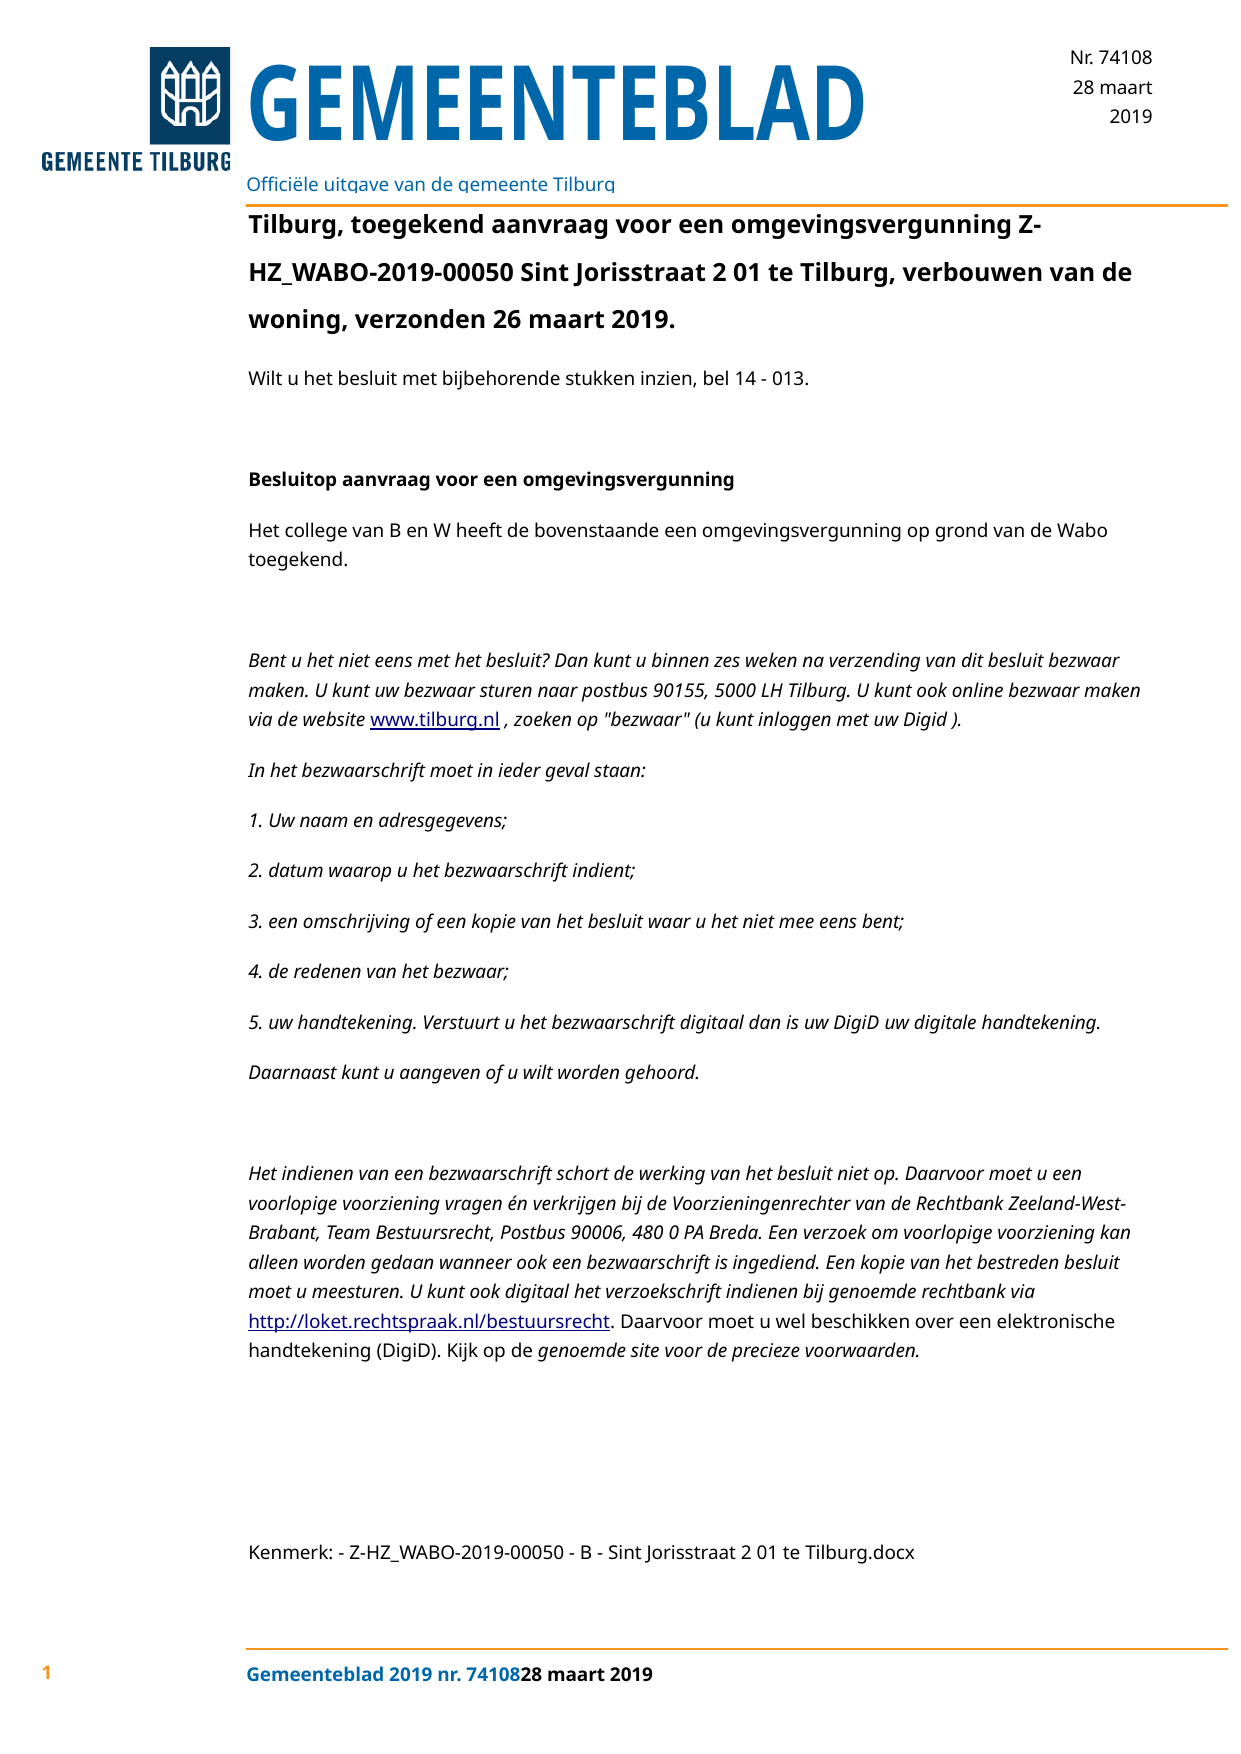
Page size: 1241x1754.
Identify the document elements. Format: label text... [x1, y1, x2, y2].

text In het bezwaarschrift moet in ieder geval staan: [248, 757, 1152, 782]
text 5. uw handtekening. Verstuurt u het bezwaarschrift digitaal dan is uw DigiD uw digitale handtekening. [248, 1009, 1152, 1034]
text Bent u het niet eens met het besluit? Dan kunt u binnen zes weken na verzending van dit besluit bezwaar maken. U kunt uw bezwaar sturen naar postbus 90155, 5000 LH Tilburg. U kunt ook online bezwaar maken via de website www.tilburg.nl , zoeken op "bezwaar" (u kunt inloggen met uw Digid ). [248, 647, 1152, 732]
picture [41, 47, 231, 172]
text Het indienen van een bezwaarschrift schort de werking van het besluit niet op. Daarvoor moet u een voorlopige voorziening vragen én verkrijgen bij de Voorzieningenrechter van de Rechtbank Zeeland-West-Brabant, Team Bestuursrecht, Postbus 90006, 480 0 PA Breda. Een verzoek om voorlopige voorziening kan alleen worden gedaan wanneer ook een bezwaarschrift is ingediend. Een kopie van het bestreden besluit moet u meesturen. U kunt ook digitaal het verzoekschrift indienen bij genoemde rechtbank via http://loket.rechtspraak.nl/bestuursrecht. Daarvoor moet u wel beschikken over een elektronische handtekening (DigiD). Kijk op de genoemde site voor de precieze voorwaarden. [248, 1160, 1152, 1363]
text Het college van B en W heeft de bovenstaande een omgevingsvergunning op grond van de Wabo toegekend. [248, 517, 1152, 572]
text 4. de redenen van het bezwaar; [248, 958, 1152, 984]
text Daarnaast kunt u aangeven of u wilt worden gehoord. [248, 1059, 1152, 1085]
text Wilt u het besluit met bijbehorende stukken inzien, bel 14 - 013. [248, 366, 1152, 391]
text 2. datum waarop u het bezwaarschrift indient; [248, 858, 1152, 883]
text Besluitop aanvraag voor een omgevingsvergunning [248, 466, 1152, 492]
text Tilburg, toegekend aanvraag voor een omgevingsvergunning Z-HZ_WABO-2019-00050 Sint Jorisstraat 2 01 te Tilburg, verbouwen van de woning, verzonden 26 maart 2019. [248, 207, 1152, 336]
text Kenmerk: - Z-HZ_WABO-2019-00050 - B - Sint Jorisstraat 2 01 te Tilburg.docx [248, 1539, 1152, 1565]
text 1. Uw naam en adresgegevens; [248, 807, 1152, 833]
text 3. een omschrijving of een kopie van het besluit waar u het niet mee eens bent; [248, 908, 1152, 934]
